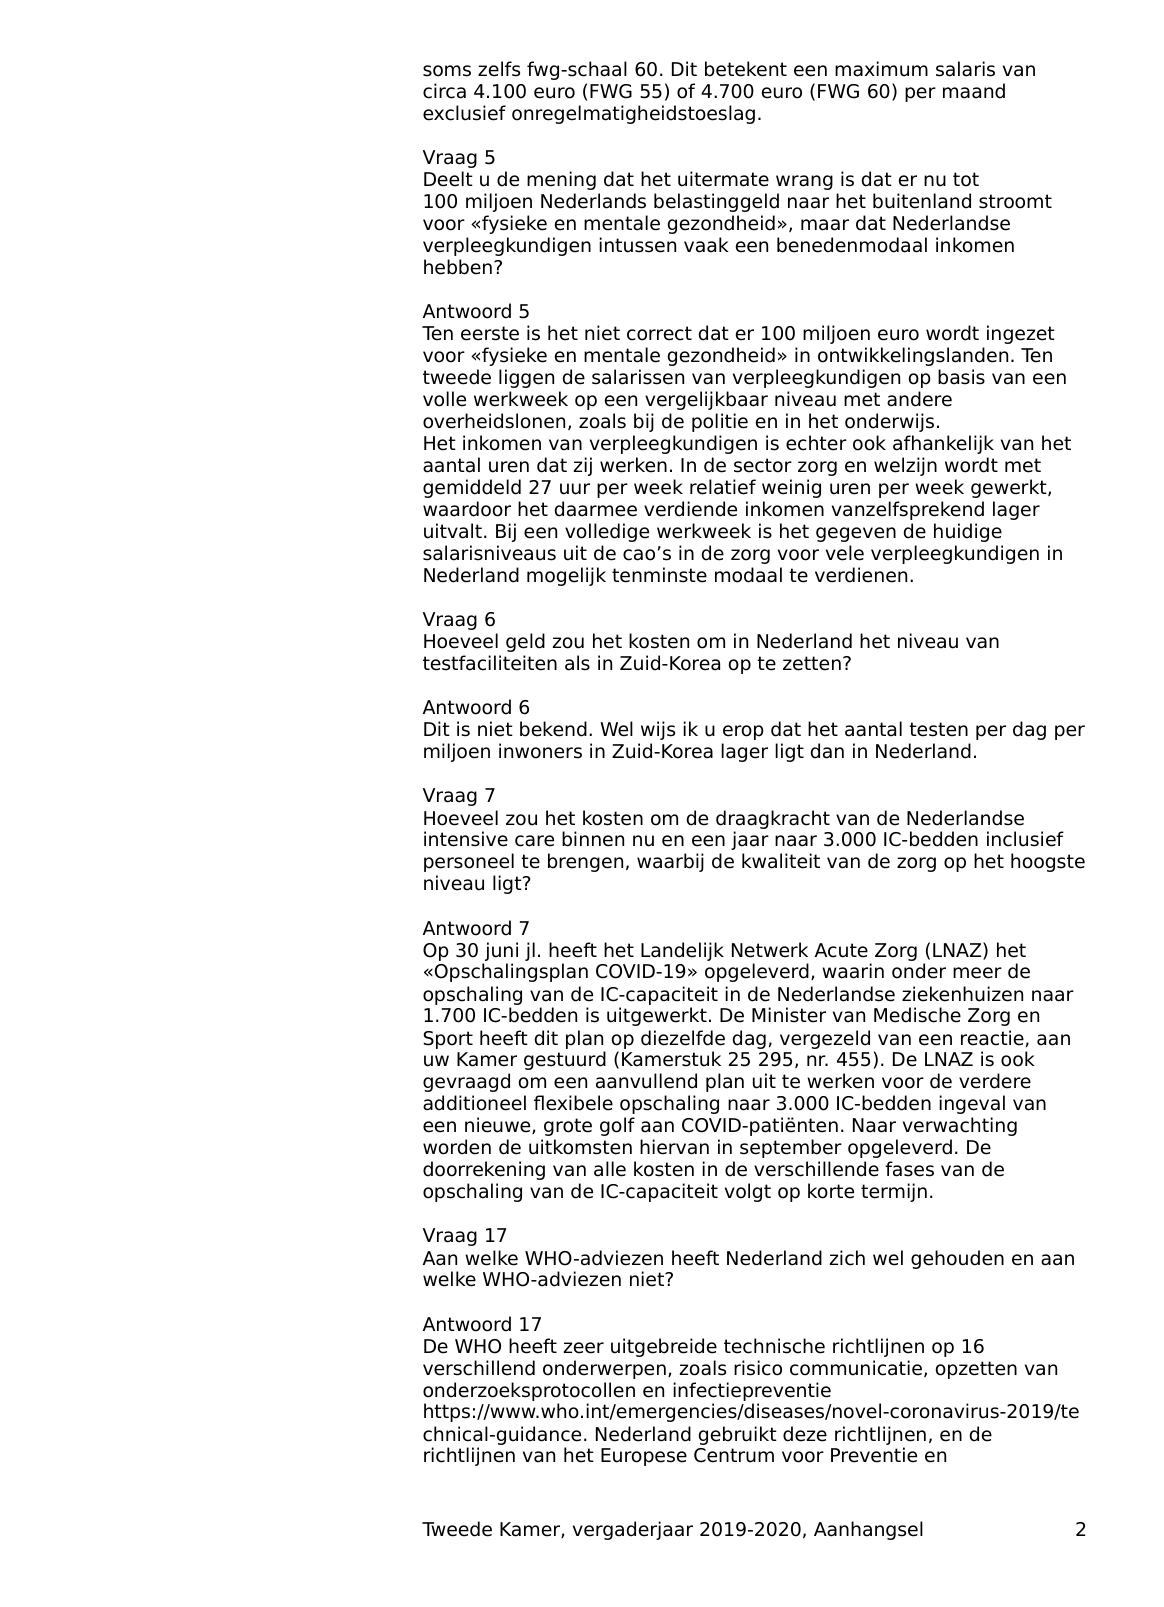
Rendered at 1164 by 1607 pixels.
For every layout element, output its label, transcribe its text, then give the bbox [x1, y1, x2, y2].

text Hoeveel geld zou het kosten om in Nederland het niveau van testfaciliteiten als in Zuid-Korea op te zetten? [422, 631, 1087, 675]
text Vraag 17 [422, 1225, 1087, 1247]
text Antwoord 6 [422, 697, 1087, 719]
text soms zelfs fwg-schaal 60. Dit betekent een maximum salaris van circa 4.100 euro (FWG 55) of 4.700 euro (FWG 60) per maand exclusief onregelmatigheidstoeslag. [422, 59, 1087, 125]
text Antwoord 7 [422, 917, 1087, 939]
text Antwoord 17 [422, 1313, 1087, 1336]
text Hoeveel zou het kosten om de draagkracht van de Nederlandse intensive care binnen nu en een jaar naar 3.000 IC-bedden inclusief personeel te brengen, waarbij de kwaliteit van de zorg op het hoogste niveau ligt? [422, 807, 1087, 895]
text Ten eerste is het niet correct dat er 100 miljoen euro wordt ingezet voor «fysieke en mentale gezondheid» in ontwikkelingslanden. Ten tweede liggen de salarissen van verpleegkundigen op basis van een volle werkweek op een vergelijkbaar niveau met andere overheidslonen, zoals bij de politie en in het onderwijs. [422, 323, 1087, 433]
text Het inkomen van verpleegkundigen is echter ook afhankelijk van het aantal uren dat zij werken. In de sector zorg en welzijn wordt met gemiddeld 27 uur per week relatief weinig uren per week gewerkt, waardoor het daarmee verdiende inkomen vanzelfsprekend lager uitvalt. Bij een volledige werkweek is het gegeven de huidige salarisniveaus uit de cao’s in de zorg voor vele verpleegkundigen in Nederland mogelijk tenminste modaal te verdienen. [422, 433, 1087, 587]
text Dit is niet bekend. Wel wijs ik u erop dat het aantal testen per dag per miljoen inwoners in Zuid-Korea lager ligt dan in Nederland. [422, 719, 1087, 763]
text Vraag 5 [422, 147, 1087, 169]
text Vraag 6 [422, 609, 1087, 631]
text De WHO heeft zeer uitgebreide technische richtlijnen op 16 verschillend onderwerpen, zoals risico communicatie, opzetten van onderzoeksprotocollen en infectiepreventie https://www.who.int/emergencies/diseases/novel-coronavirus-2019/technical-guidance. Nederland gebruikt deze richtlijnen, en de richtlijnen van het Europese Centrum voor Preventie en [422, 1336, 1087, 1467]
text Op 30 juni jl. heeft het Landelijk Netwerk Acute Zorg (LNAZ) het «Opschalingsplan COVID-19» opgeleverd, waarin onder meer de opschaling van de IC-capaciteit in de Nederlandse ziekenhuizen naar 1.700 IC-bedden is uitgewerkt. De Minister van Medische Zorg en Sport heeft dit plan op diezelfde dag, vergezeld van een reactie, aan uw Kamer gestuurd (Kamerstuk 25 295, nr. 455). De LNAZ is ook gevraagd om een aanvullend plan uit te werken voor de verdere additioneel flexibele opschaling naar 3.000 IC-bedden ingeval van een nieuwe, grote golf aan COVID-patiënten. Naar verwachting worden de uitkomsten hiervan in september opgeleverd. De doorrekening van alle kosten in de verschillende fases van de opschaling van de IC-capaciteit volgt op korte termijn. [422, 939, 1087, 1203]
text Deelt u de mening dat het uitermate wrang is dat er nu tot 100 miljoen Nederlands belastinggeld naar het buitenland stroomt voor «fysieke en mentale gezondheid», maar dat Nederlandse verpleegkundigen intussen vaak een benedenmodaal inkomen hebben? [422, 169, 1087, 279]
text Aan welke WHO-adviezen heeft Nederland zich wel gehouden en aan welke WHO-adviezen niet? [422, 1247, 1087, 1291]
text Vraag 7 [422, 785, 1087, 807]
text Antwoord 5 [422, 301, 1087, 323]
